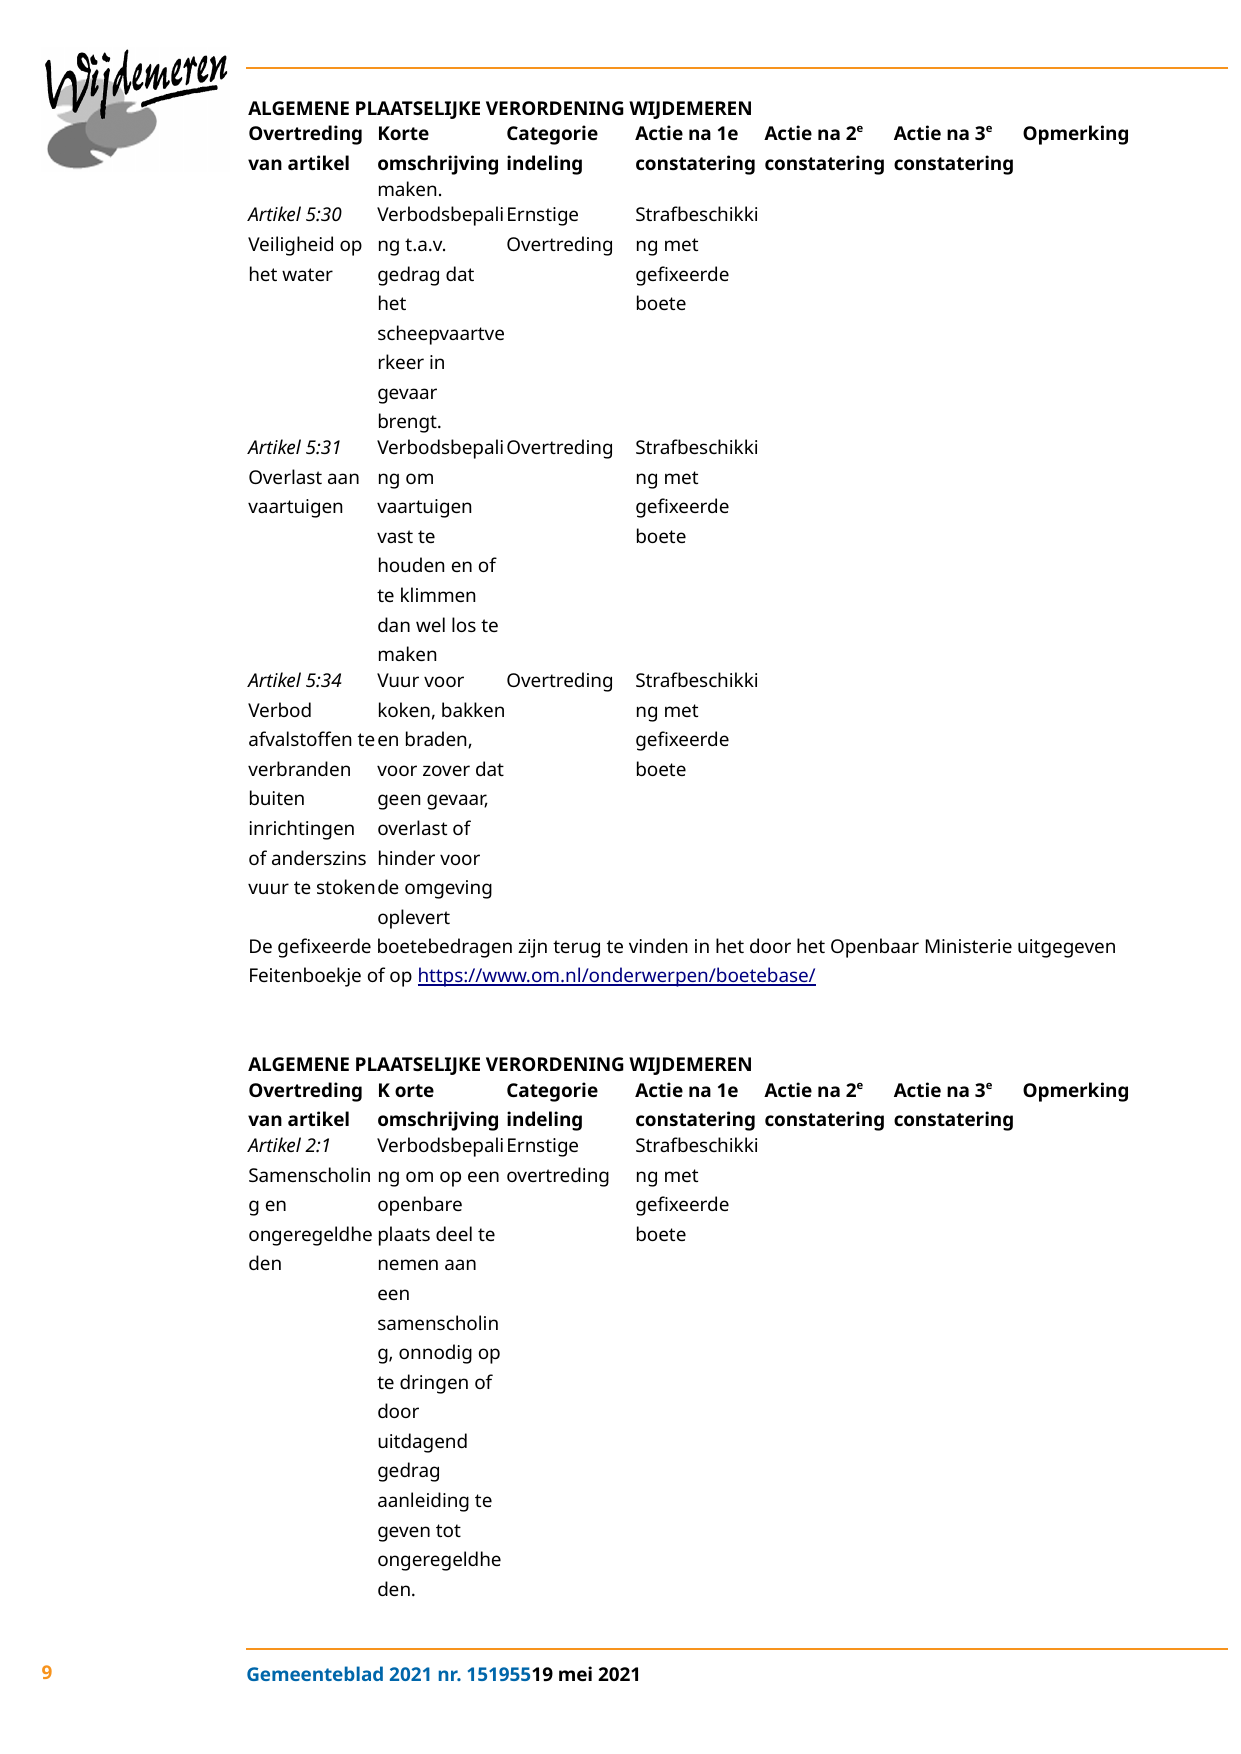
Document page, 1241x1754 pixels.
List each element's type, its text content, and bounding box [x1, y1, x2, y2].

table_cell [506, 176, 635, 202]
table_cell [894, 667, 1022, 929]
table_cell Artikel 5:30 Veiligheid op het water [248, 202, 377, 434]
table_cell Opmerking [1023, 1077, 1152, 1132]
table_cell Artikel 5:34 Verbod afvalstoffen te verbranden buiten inrichtingen of anderszins vuur te stoken [248, 667, 377, 929]
table_cell Strafbeschikking met gefixeerde boete [635, 202, 764, 434]
table_cell Actie na 1e constatering [635, 121, 764, 176]
table_cell Strafbeschikking met gefixeerde boete [635, 1132, 764, 1602]
table_cell K orte omschrijving [377, 1077, 506, 1132]
table_cell [764, 176, 893, 202]
table_cell Artikel 2:1 Samenscholing en ongeregeldheden [248, 1132, 377, 1602]
table_cell Verbodsbepaling om op een openbare plaats deel te nemen aan een samenscholing, onnodig op te dringen of door uitdagend gedrag aanleiding te geven tot ongeregeldheden. [377, 1132, 506, 1602]
table_cell Opmerking [1023, 121, 1152, 176]
table_cell [248, 176, 377, 202]
table_cell [635, 176, 764, 202]
text De gefixeerde boetebedragen zijn terug te vinden in het door het Openbaar Ministerie uitgegeven Feitenboekje of op https://www.om.nl/onderwerpen/boetebase/ [248, 933, 1152, 988]
table_cell [1023, 1132, 1152, 1602]
table_cell Verbodsbepaling t.a.v. gedrag dat het scheepvaartverkeer in gevaar brengt. [377, 202, 506, 434]
table_cell Strafbeschikking met gefixeerde boete [635, 667, 764, 929]
table_cell Ernstige overtreding [506, 1132, 635, 1602]
table_cell Actie na 2e constatering [764, 121, 893, 176]
table_cell [1023, 434, 1152, 667]
table_cell [1023, 176, 1152, 202]
table_cell Actie na 1e constatering [635, 1077, 764, 1132]
table_cell Ernstige Overtreding [506, 202, 635, 434]
table_cell Overtreding [506, 434, 635, 667]
table_cell Actie na 3e constatering [894, 121, 1022, 176]
table_cell Vuur voor koken, bakken en braden, voor zover dat geen gevaar, overlast of hinder voor de omgeving oplevert [377, 667, 506, 929]
table_cell [764, 1132, 893, 1602]
table_header ALGEMENE PLAATSELIJKE VERORDENING WIJDEMEREN [248, 95, 1152, 121]
table_cell Actie na 2e constatering [764, 1077, 893, 1132]
table_cell [894, 202, 1022, 434]
table_cell maken. [377, 176, 506, 202]
table_cell Artikel 5:31 Overlast aan vaartuigen [248, 434, 377, 667]
table_header ALGEMENE PLAATSELIJKE VERORDENING WIJDEMEREN [248, 1051, 1152, 1077]
table_cell [764, 202, 893, 434]
table_cell Overtreding [506, 667, 635, 929]
table_cell [764, 667, 893, 929]
table_cell [894, 434, 1022, 667]
table_cell [894, 1132, 1022, 1602]
table_cell Actie na 3e constatering [894, 1077, 1022, 1132]
table_cell Strafbeschikking met gefixeerde boete [635, 434, 764, 667]
table_cell [1023, 202, 1152, 434]
table_cell Overtreding van artikel [248, 121, 377, 176]
table_cell [1023, 667, 1152, 929]
table_cell Categorie indeling [506, 1077, 635, 1132]
table_cell Categorie indeling [506, 121, 635, 176]
table_cell Korte omschrijving [377, 121, 506, 176]
table_cell [894, 176, 1022, 202]
picture [41, 47, 231, 172]
table_cell Overtreding van artikel [248, 1077, 377, 1132]
table_cell Verbodsbepaling om vaartuigen vast te houden en of te klimmen dan wel los te maken [377, 434, 506, 667]
table_cell [764, 434, 893, 667]
